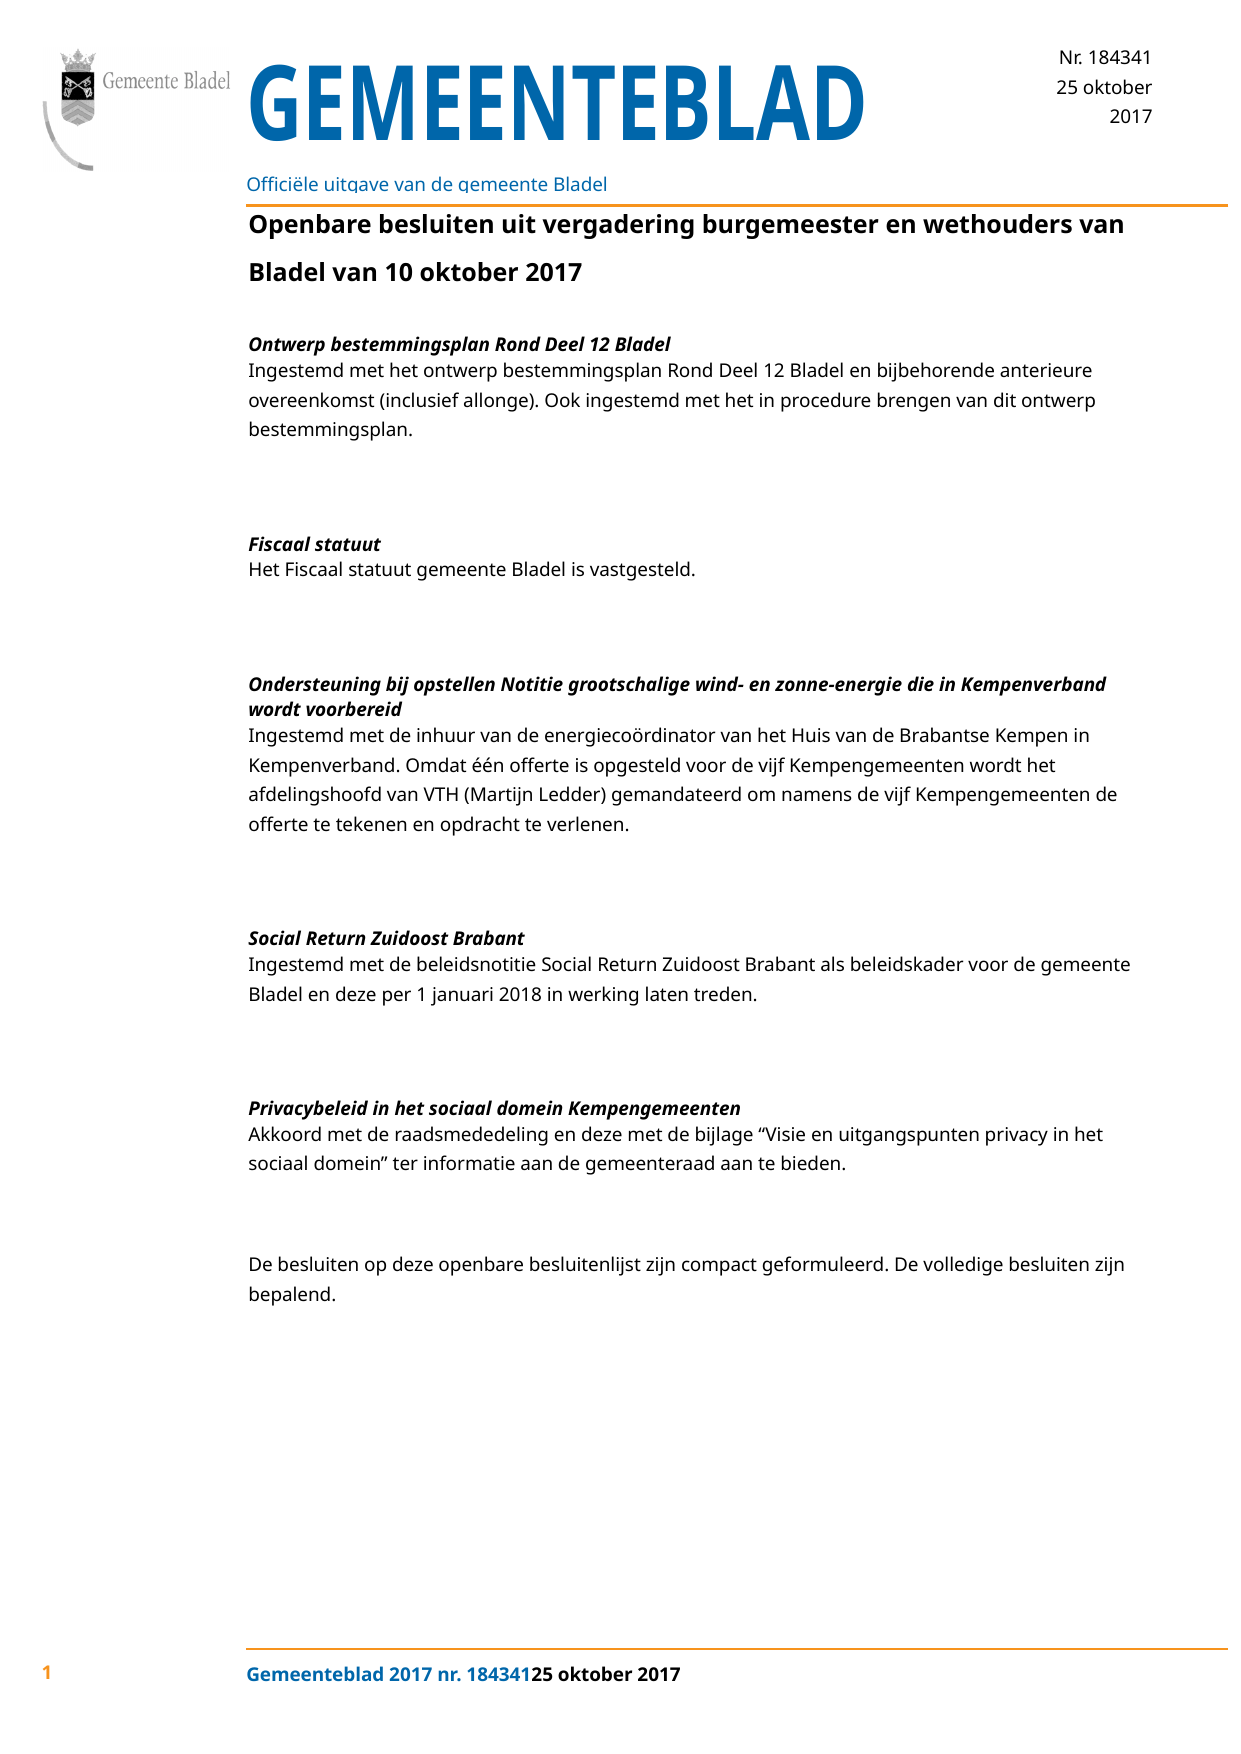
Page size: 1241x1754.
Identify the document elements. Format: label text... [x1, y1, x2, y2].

text Ontwerp bestemmingsplan Rond Deel 12 Bladel [248, 331, 1152, 357]
text Ingestemd met de beleidsnotitie Social Return Zuidoost Brabant als beleidskader voor de gemeente Bladel en deze per 1 januari 2018 in werking laten treden. [248, 951, 1152, 1006]
text Akkoord met de raadsmededeling en deze met de bijlage “Visie en uitgangspunten privacy in het sociaal domein” ter informatie aan de gemeenteraad aan te bieden. [248, 1121, 1152, 1176]
text Ondersteuning bij opstellen Notitie grootschalige wind- en zonne-energie die in Kempenverband wordt voorbereid [248, 671, 1152, 722]
text Openbare besluiten uit vergadering burgemeester en wethouders van Bladel van 10 oktober 2017 [248, 207, 1152, 288]
text Ingestemd met het ontwerp bestemmingsplan Rond Deel 12 Bladel en bijbehorende anterieure overeenkomst (inclusief allonge). Ook ingestemd met het in procedure brengen van dit ontwerp bestemmingsplan. [248, 357, 1152, 442]
text Privacybeleid in het sociaal domein Kempengemeenten [248, 1095, 1152, 1121]
text De besluiten op deze openbare besluitenlijst zijn compact geformuleerd. De volledige besluiten zijn bepalend. [248, 1251, 1152, 1307]
text Social Return Zuidoost Brabant [248, 925, 1152, 951]
text Fiscaal statuut [248, 531, 1152, 556]
text Ingestemd met de inhuur van de energiecoördinator van het Huis van de Brabantse Kempen in Kempenverband. Omdat één offerte is opgesteld voor de vijf Kempengemeenten wordt het afdelingshoofd van VTH (Martijn Ledder) gemandateerd om namens de vijf Kempengemeenten de offerte te tekenen en opdracht te verlenen. [248, 722, 1152, 837]
text Het Fiscaal statuut gemeente Bladel is vastgesteld. [248, 556, 1152, 582]
picture [41, 47, 231, 172]
